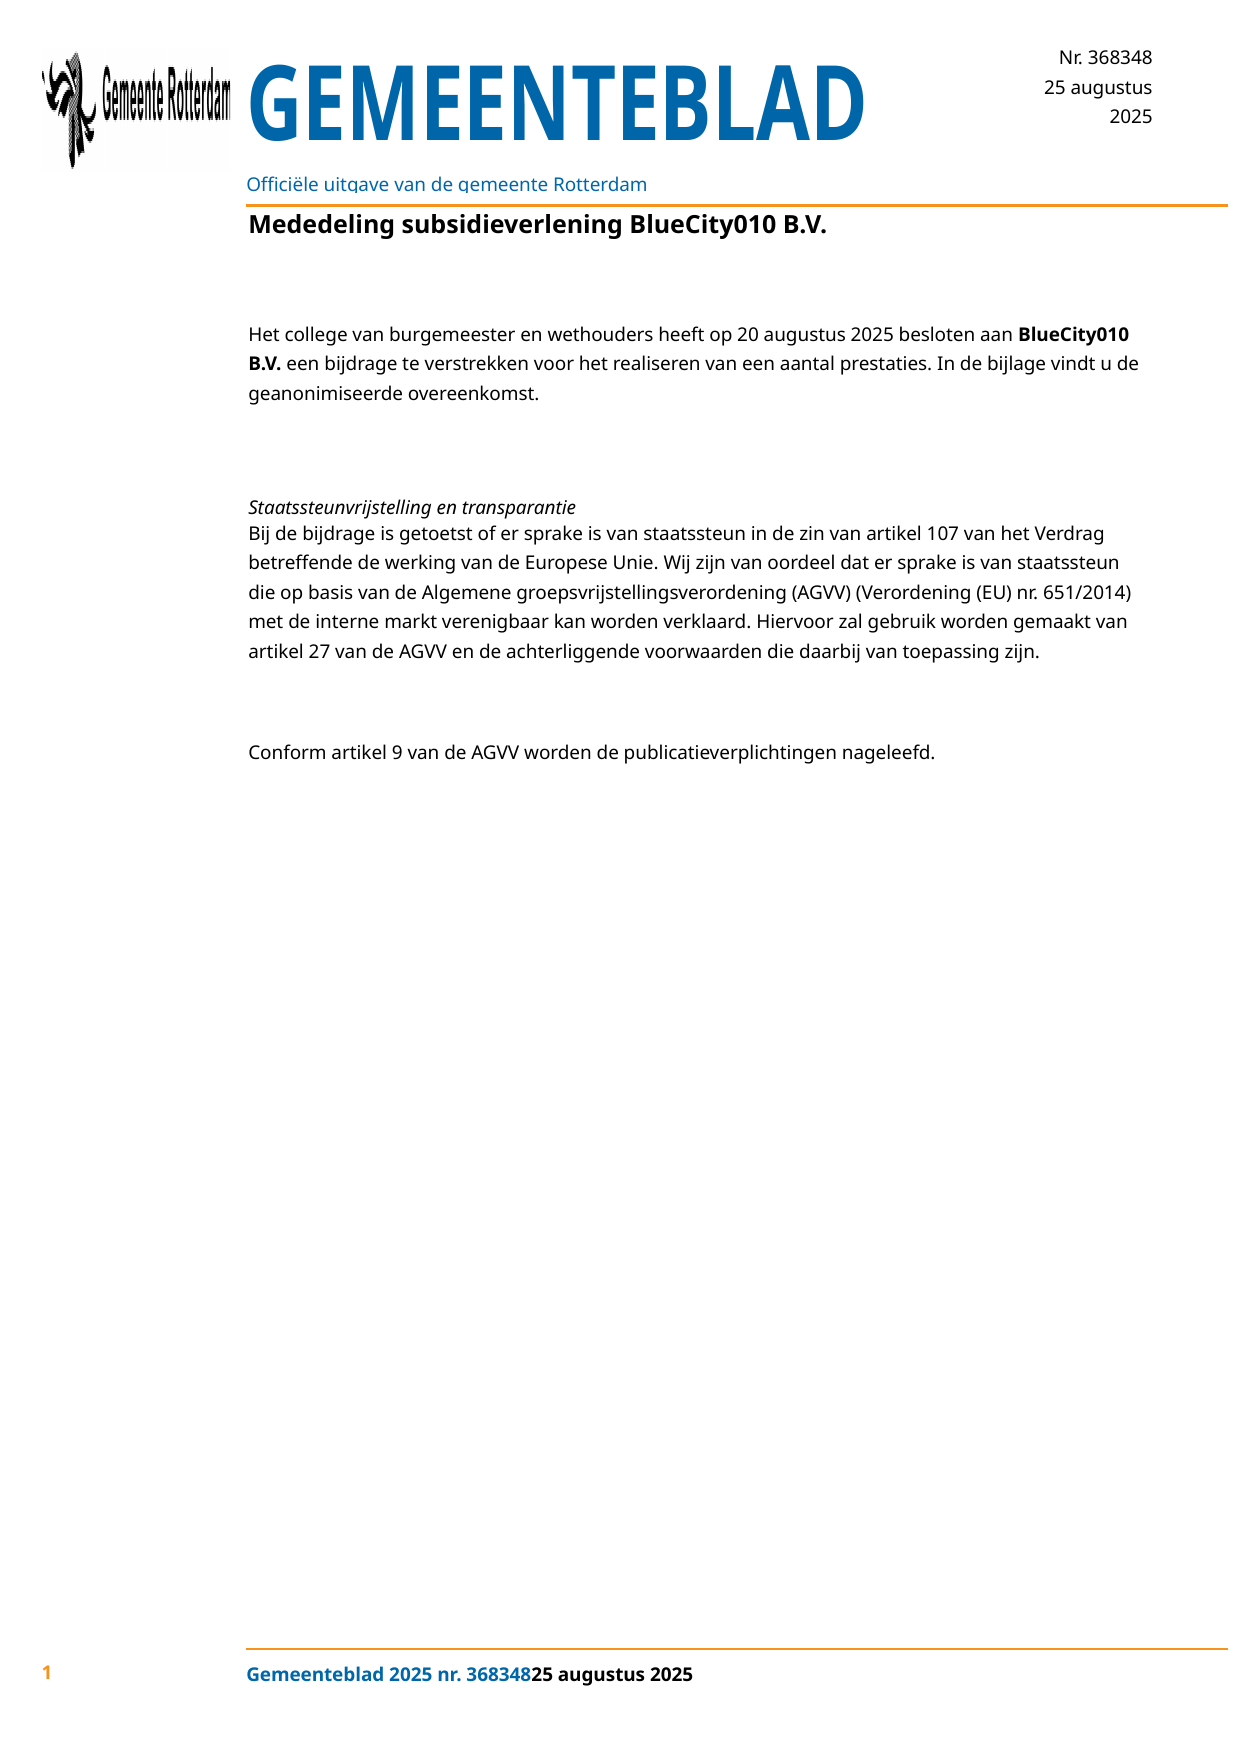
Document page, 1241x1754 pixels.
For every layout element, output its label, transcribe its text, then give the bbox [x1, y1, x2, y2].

picture [41, 47, 231, 172]
text Mededeling subsidieverlening BlueCity010 B.V. [248, 207, 1152, 241]
text Bij de bijdrage is getoetst of er sprake is van staatssteun in de zin van artikel 107 van het Verdrag betreffende de werking van de Europese Unie. Wij zijn van oordeel dat er sprake is van staatssteun die op basis van de Algemene groepsvrijstellingsverordening (AGVV) (Verordening (EU) nr. 651/2014) met de interne markt verenigbaar kan worden verklaard. Hiervoor zal gebruik worden gemaakt van artikel 27 van de AGVV en de achterliggende voorwaarden die daarbij van toepassing zijn. [248, 520, 1152, 664]
text Staatssteunvrijstelling en transparantie [248, 494, 1152, 520]
text Het college van burgemeester en wethouders heeft op 20 augustus 2025 besloten aan BlueCity010 B.V. een bijdrage te verstrekken voor het realiseren van een aantal prestaties. In de bijlage vindt u de geanonimiseerde overeenkomst. [248, 321, 1152, 406]
text Conform artikel 9 van de AGVV worden de publicatieverplichtingen nageleefd. [248, 739, 1152, 765]
